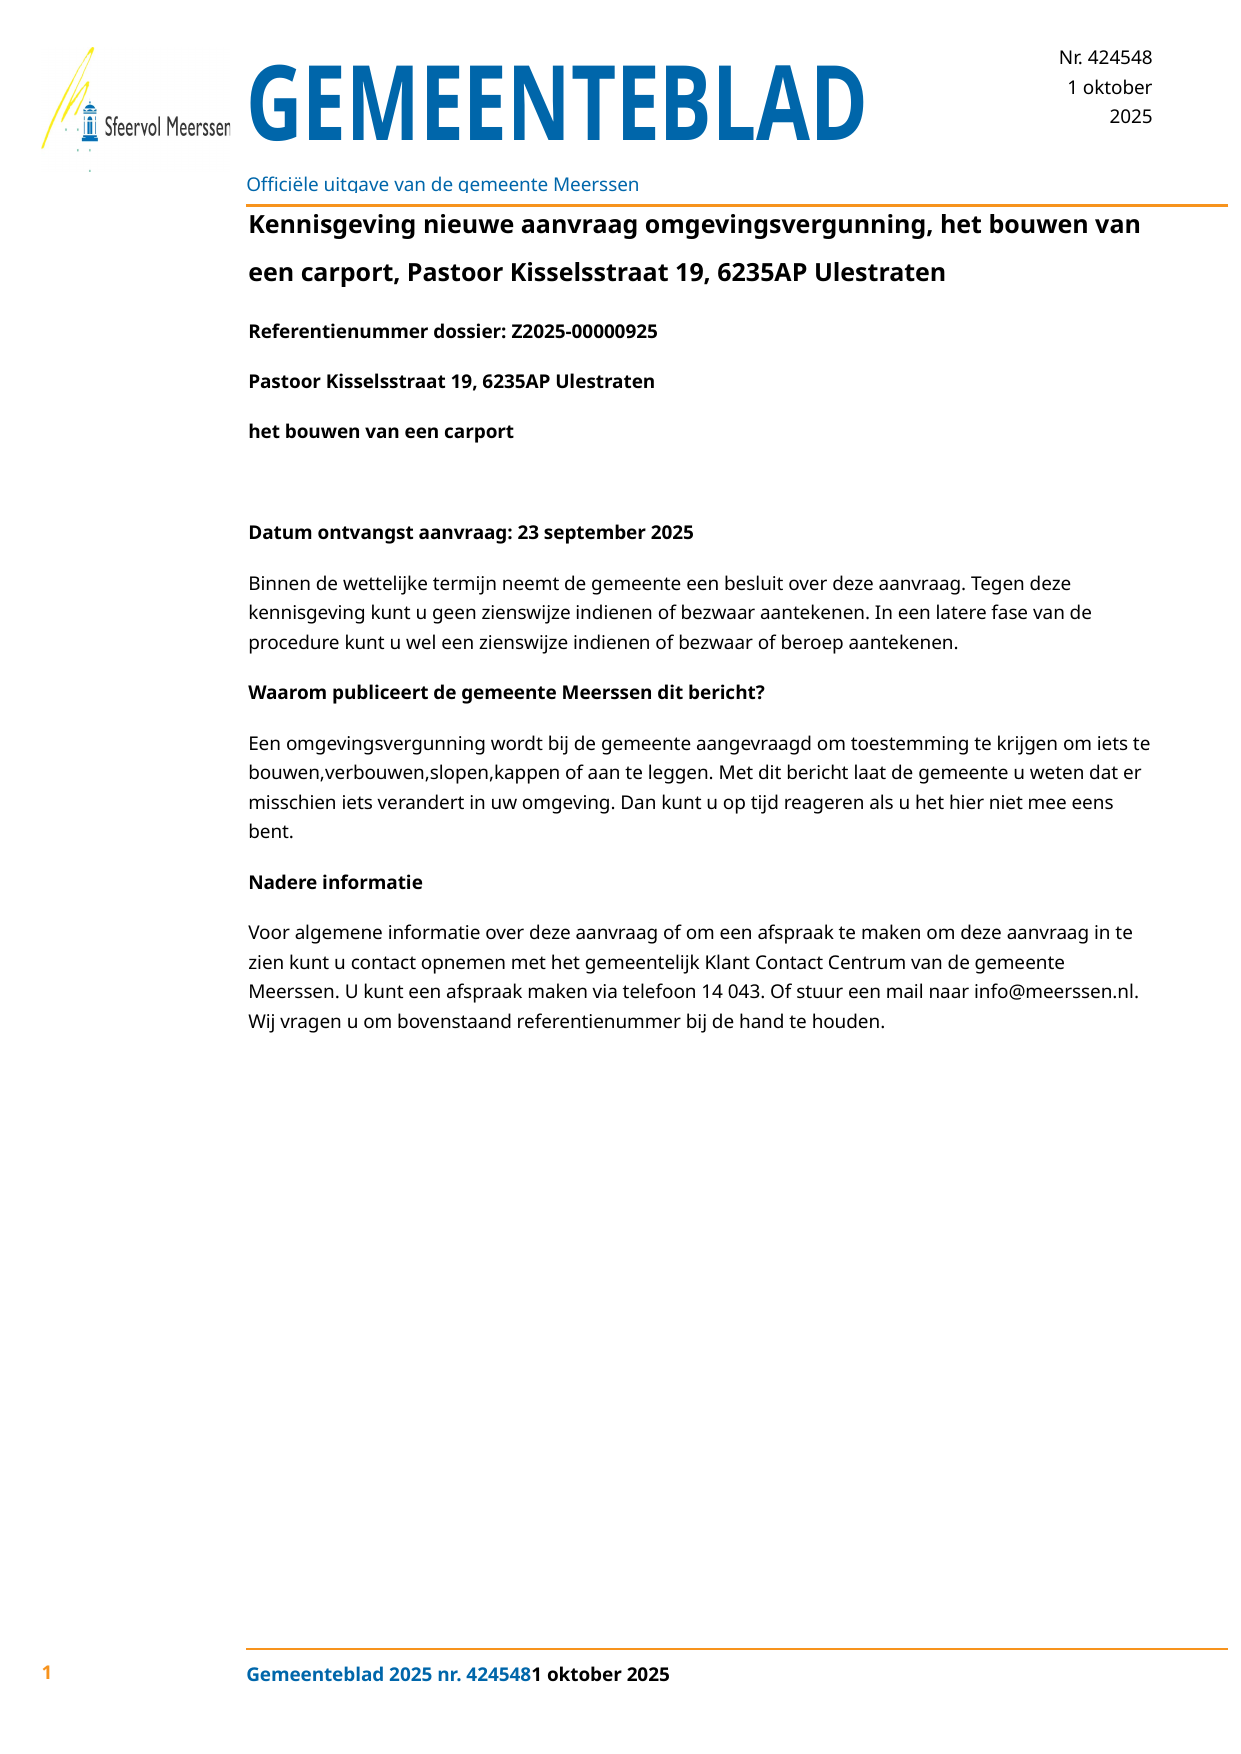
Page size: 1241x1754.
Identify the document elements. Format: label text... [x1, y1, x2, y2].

text Waarom publiceert de gemeente Meerssen dit bericht? [248, 679, 1152, 705]
text Voor algemene informatie over deze aanvraag of om een afspraak te maken om deze aanvraag in te zien kunt u contact opnemen met het gemeentelijk Klant Contact Centrum van de gemeente Meerssen. U kunt een afspraak maken via telefoon 14 043. Of stuur een mail naar info@meerssen.nl. Wij vragen u om bovenstaand referentienummer bij de hand te houden. [248, 919, 1152, 1034]
text Kennisgeving nieuwe aanvraag omgevingsvergunning, het bouwen van een carport, Pastoor Kisselsstraat 19, 6235AP Ulestraten [248, 207, 1152, 288]
text Pastoor Kisselsstraat 19, 6235AP Ulestraten [248, 368, 1152, 394]
text Een omgevingsvergunning wordt bij de gemeente aangevraagd om toestemming te krijgen om iets te bouwen,verbouwen,slopen,kappen of aan te leggen. Met dit bericht laat de gemeente u weten dat er misschien iets verandert in uw omgeving. Dan kunt u op tijd reageren als u het hier niet mee eens bent. [248, 730, 1152, 844]
text Referentienummer dossier: Z2025-00000925 [248, 318, 1152, 344]
text het bouwen van een carport [248, 419, 1152, 444]
text Nadere informatie [248, 869, 1152, 895]
picture [41, 47, 231, 172]
text Binnen de wettelijke termijn neemt de gemeente een besluit over deze aanvraag. Tegen deze kennisgeving kunt u geen zienswijze indienen of bezwaar aantekenen. In een latere fase van de procedure kunt u wel een zienswijze indienen of bezwaar of beroep aantekenen. [248, 570, 1152, 655]
text Datum ontvangst aanvraag: 23 september 2025 [248, 519, 1152, 545]
